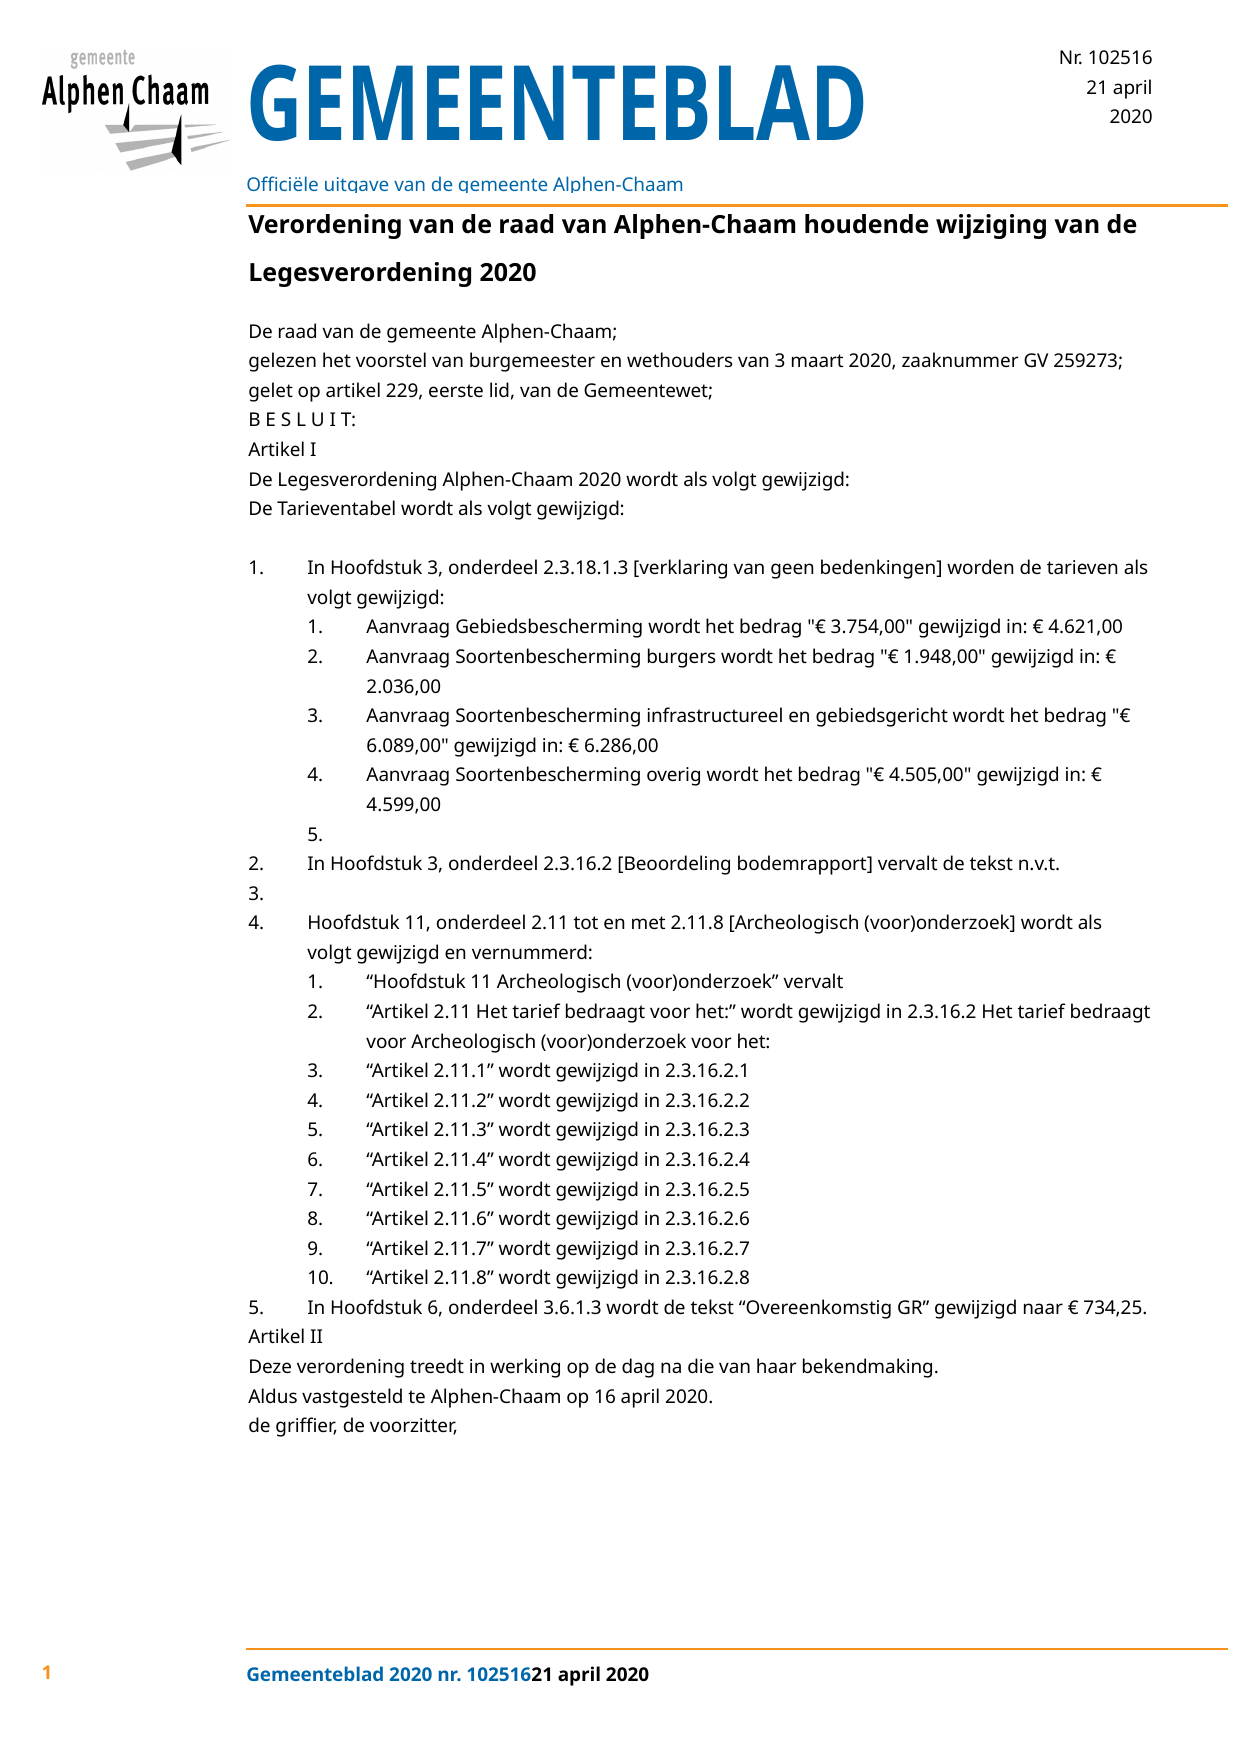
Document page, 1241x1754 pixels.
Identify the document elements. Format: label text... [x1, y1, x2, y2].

list “Artikel 2.11.1” wordt gewijzigd in 2.3.16.2.1 [307, 1057, 1152, 1083]
text B E S L U I T: [248, 407, 1152, 432]
list “Artikel 2.11.5” wordt gewijzigd in 2.3.16.2.5 [307, 1176, 1152, 1202]
list Aanvraag Soortenbescherming overig wordt het bedrag "€ 4.505,00" gewijzigd in: € 4.599,00 [307, 762, 1152, 817]
list In Hoofdstuk 3, onderdeel 2.3.18.1.3 [verklaring van geen bedenkingen] worden de tarieven als volgt gewijzigd: [248, 554, 1152, 610]
list Aanvraag Soortenbescherming infrastructureel en gebiedsgericht wordt het bedrag "€ 6.089,00" gewijzigd in: € 6.286,00 [307, 702, 1152, 758]
text Artikel II [248, 1324, 1152, 1349]
text gelet op artikel 229, eerste lid, van de Gemeentewet; [248, 377, 1152, 403]
list In Hoofdstuk 3, onderdeel 2.3.16.2 [Beoordeling bodemrapport] vervalt de tekst n.v.t. [248, 850, 1152, 876]
text De raad van de gemeente Alphen-Chaam; [248, 318, 1152, 344]
list “Artikel 2.11.4” wordt gewijzigd in 2.3.16.2.4 [307, 1146, 1152, 1172]
list “Artikel 2.11.6” wordt gewijzigd in 2.3.16.2.6 [307, 1205, 1152, 1231]
picture [41, 47, 231, 172]
list “Artikel 2.11.8” wordt gewijzigd in 2.3.16.2.8 [307, 1264, 1152, 1290]
list Aanvraag Soortenbescherming burgers wordt het bedrag "€ 1.948,00" gewijzigd in: € 2.036,00 [307, 643, 1152, 699]
list “Artikel 2.11.7” wordt gewijzigd in 2.3.16.2.7 [307, 1235, 1152, 1261]
list “Artikel 2.11 Het tarief bedraagt voor het:” wordt gewijzigd in 2.3.16.2 Het tarief bedraagt voor Archeologisch (voor)onderzoek voor het: [307, 998, 1152, 1054]
text De Legesverordening Alphen-Chaam 2020 wordt als volgt gewijzigd: [248, 466, 1152, 492]
list “Artikel 2.11.2” wordt gewijzigd in 2.3.16.2.2 [307, 1087, 1152, 1113]
list Aanvraag Gebiedsbescherming wordt het bedrag "€ 3.754,00" gewijzigd in: € 4.621,00 [307, 614, 1152, 639]
text Verordening van de raad van Alphen-Chaam houdende wijziging van de Legesverordening 2020 [248, 207, 1152, 288]
text Artikel I [248, 436, 1152, 462]
text Aldus vastgesteld te Alphen-Chaam op 16 april 2020. [248, 1383, 1152, 1409]
list In Hoofdstuk 6, onderdeel 3.6.1.3 wordt de tekst “Overeenkomstig GR” gewijzigd naar € 734,25. [248, 1294, 1152, 1320]
list Hoofdstuk 11, onderdeel 2.11 tot en met 2.11.8 [Archeologisch (voor)onderzoek] wordt als volgt gewijzigd en vernummerd: [248, 909, 1152, 965]
text de griffier, de voorzitter, [248, 1412, 1152, 1438]
text gelezen het voorstel van burgemeester en wethouders van 3 maart 2020, zaaknummer GV 259273; [248, 347, 1152, 373]
text Deze verordening treedt in werking op de dag na die van haar bekendmaking. [248, 1353, 1152, 1379]
list “Artikel 2.11.3” wordt gewijzigd in 2.3.16.2.3 [307, 1117, 1152, 1142]
list “Hoofdstuk 11 Archeologisch (voor)onderzoek” vervalt [307, 969, 1152, 994]
text De Tarieventabel wordt als volgt gewijzigd: [248, 495, 1152, 521]
